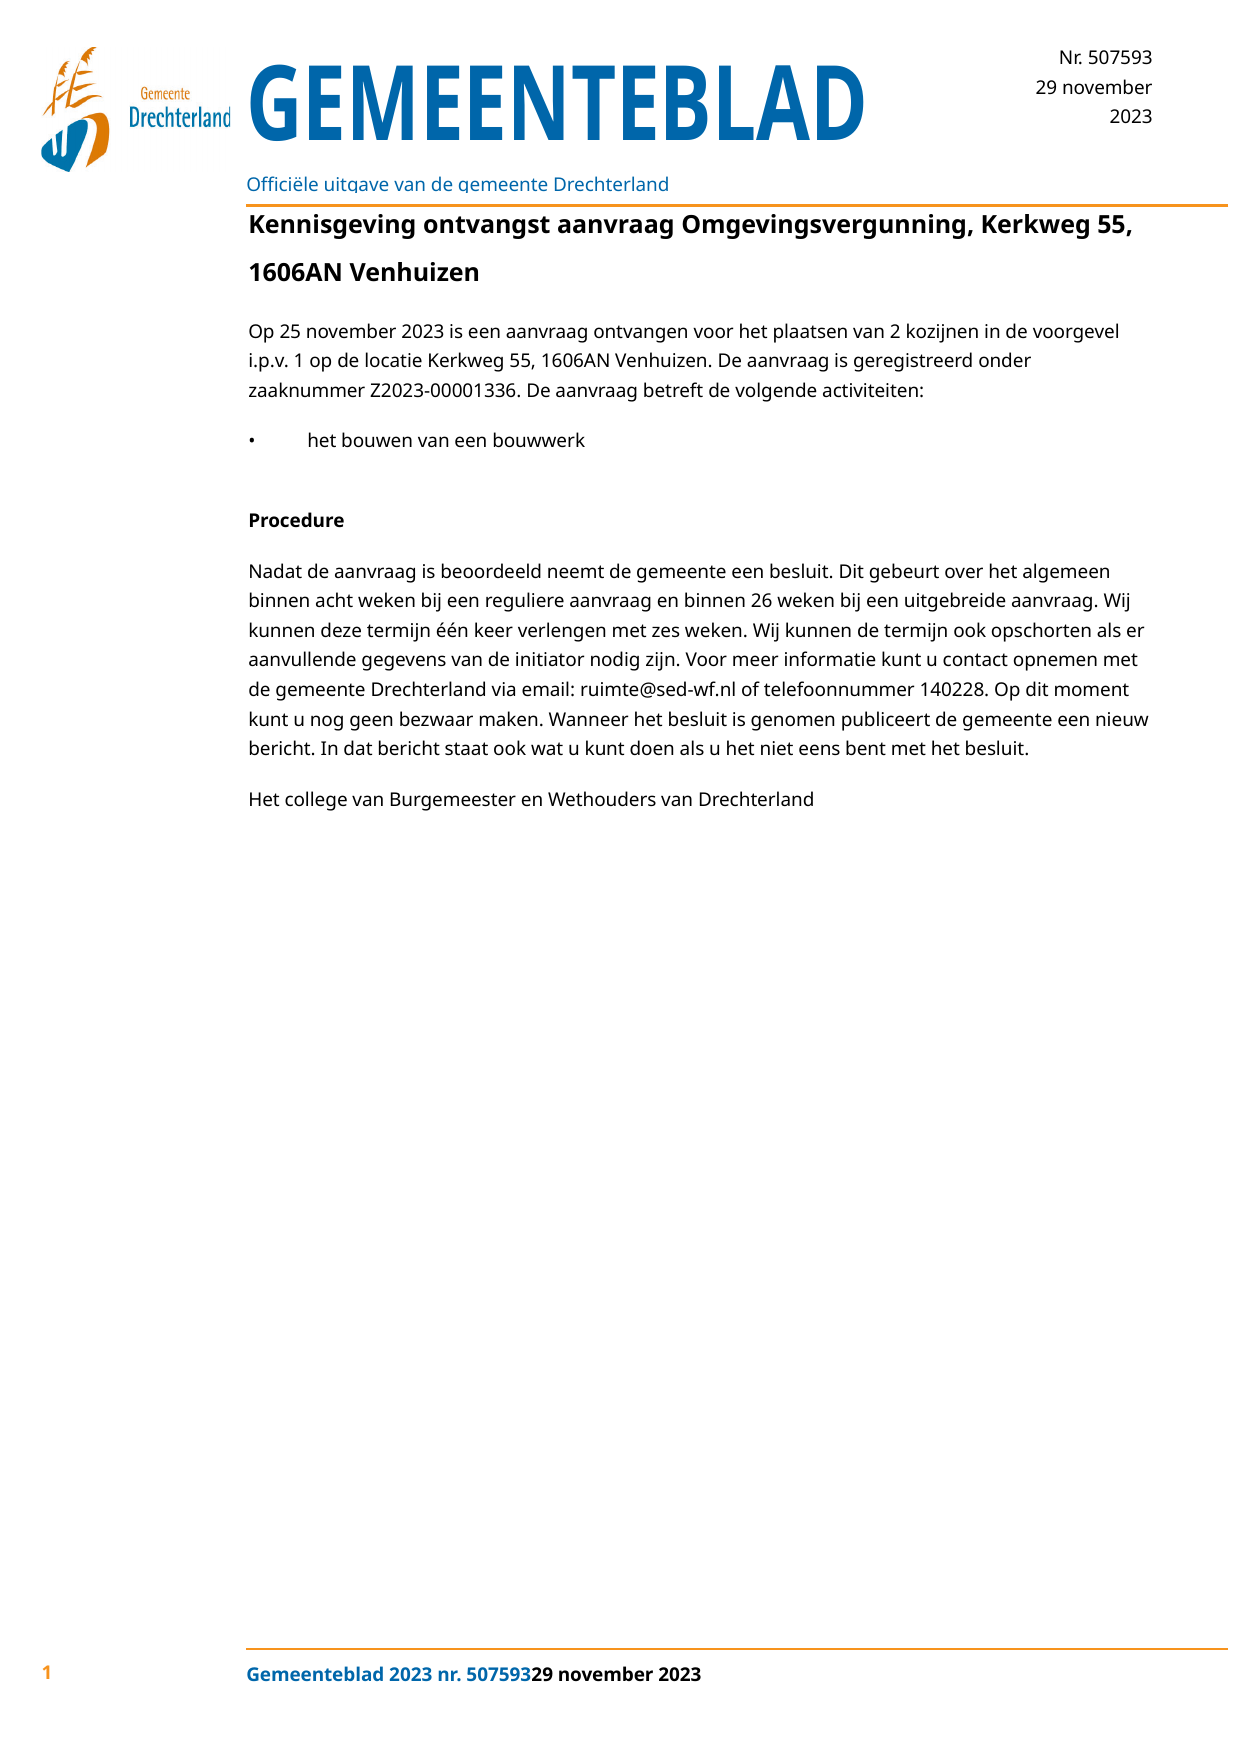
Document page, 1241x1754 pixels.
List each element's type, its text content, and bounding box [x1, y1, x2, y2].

text Het college van Burgemeester en Wethouders van Drechterland [248, 786, 1152, 812]
text Op 25 november 2023 is een aanvraag ontvangen voor het plaatsen van 2 kozijnen in de voorgevel i.p.v. 1 op de locatie Kerkweg 55, 1606AN Venhuizen. De aanvraag is geregistreerd onder zaaknummer Z2023-00001336. De aanvraag betreft de volgende activiteiten: [248, 318, 1152, 403]
text Kennisgeving ontvangst aanvraag Omgevingsvergunning, Kerkweg 55, 1606AN Venhuizen [248, 207, 1152, 288]
list het bouwen van een bouwwerk [248, 427, 1152, 453]
picture [226, 115, 231, 124]
text Procedure [248, 507, 1152, 533]
picture [41, 158, 64, 172]
text Nadat de aanvraag is beoordeeld neemt de gemeente een besluit. Dit gebeurt over het algemeen binnen acht weken bij een reguliere aanvraag en binnen 26 weken bij een uitgebreide aanvraag. Wij kunnen deze termijn één keer verlengen met zes weken. Wij kunnen de termijn ook opschorten als er aanvullende gegevens van de initiator nodig zijn. Voor meer informatie kunt u contact opnemen met de gemeente Drechterland via email: ruimte@sed-wf.nl of telefoonnummer 140228. Op dit moment kunt u nog geen bezwaar maken. Wanneer het besluit is genomen publiceert de gemeente een nieuw bericht. In dat bericht staat ook wat u kunt doen als u het niet eens bent met het besluit. [248, 558, 1152, 761]
picture [41, 47, 231, 172]
